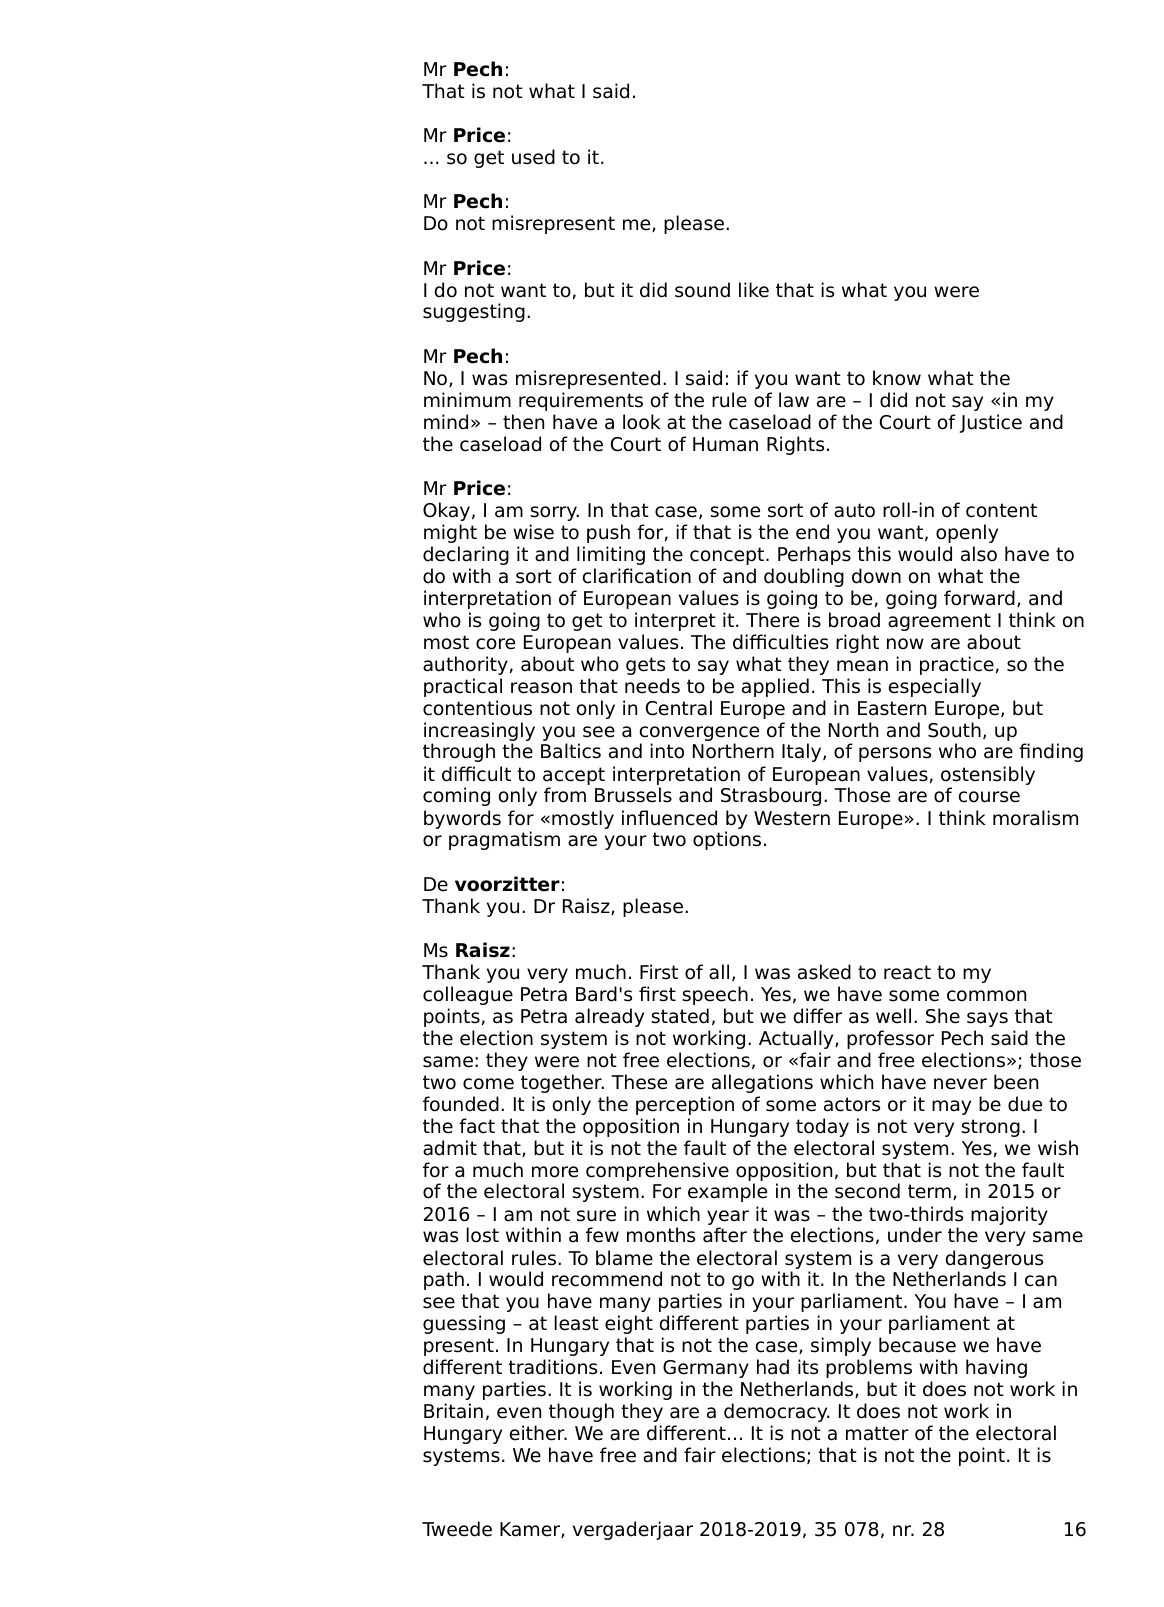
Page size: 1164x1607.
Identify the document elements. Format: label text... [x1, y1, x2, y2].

text Mr Price: [422, 125, 1087, 147]
text Mr Pech: [422, 59, 1087, 81]
text Mr Pech: [422, 346, 1087, 368]
text I do not want to, but it did sound like that is what you were suggesting. [422, 279, 1087, 323]
text De voorzitter: [422, 873, 1087, 896]
text Do not misrepresent me, please. [422, 213, 1087, 235]
text Okay, I am sorry. In that case, some sort of auto roll-in of content might be wise to push for, if that is the end you want, openly declaring it and limiting the concept. Perhaps this would also have to do with a sort of clarification of and doubling down on what the interpretation of European values is going to be, going forward, and who is going to get to interpret it. There is broad agreement I think on most core European values. The difficulties right now are about authority, about who gets to say what they mean in practice, so the practical reason that needs to be applied. This is especially contentious not only in Central Europe and in Eastern Europe, but increasingly you see a convergence of the North and South, up through the Baltics and into Northern Italy, of persons who are finding it difficult to accept interpretation of European values, ostensibly coming only from Brussels and Strasbourg. Those are of course bywords for «mostly influenced by Western Europe». I think moralism or pragmatism are your two options. [422, 500, 1087, 851]
text Thank you very much. First of all, I was asked to react to my colleague Petra Bard's first speech. Yes, we have some common points, as Petra already stated, but we differ as well. She says that the election system is not working. Actually, professor Pech said the same: they were not free elections, or «fair and free elections»; those two come together. These are allegations which have never been founded. It is only the perception of some actors or it may be due to the fact that the opposition in Hungary today is not very strong. I admit that, but it is not the fault of the electoral system. Yes, we wish for a much more comprehensive opposition, but that is not the fault of the electoral system. For example in the second term, in 2015 or 2016 – I am not sure in which year it was – the two-thirds majority was lost within a few months after the elections, under the very same electoral rules. To blame the electoral system is a very dangerous path. I would recommend not to go with it. In the Netherlands I can see that you have many parties in your parliament. You have – I am guessing – at least eight different parties in your parliament at present. In Hungary that is not the case, simply because we have different traditions. Even Germany had its problems with having many parties. It is working in the Netherlands, but it does not work in Britain, even though they are a democracy. It does not work in Hungary either. We are different... It is not a matter of the electoral systems. We have free and fair elections; that is not the point. It is [422, 962, 1087, 1467]
text Thank you. Dr Raisz, please. [422, 896, 1087, 917]
text Mr Pech: [422, 191, 1087, 213]
text Mr Price: [422, 257, 1087, 279]
text ... so get used to it. [422, 147, 1087, 169]
text Mr Price: [422, 478, 1087, 500]
text Ms Raisz: [422, 940, 1087, 962]
text That is not what I said. [422, 81, 1087, 103]
text No, I was misrepresented. I said: if you want to know what the minimum requirements of the rule of law are – I did not say «in my mind» – then have a look at the caseload of the Court of Justice and the caseload of the Court of Human Rights. [422, 368, 1087, 456]
